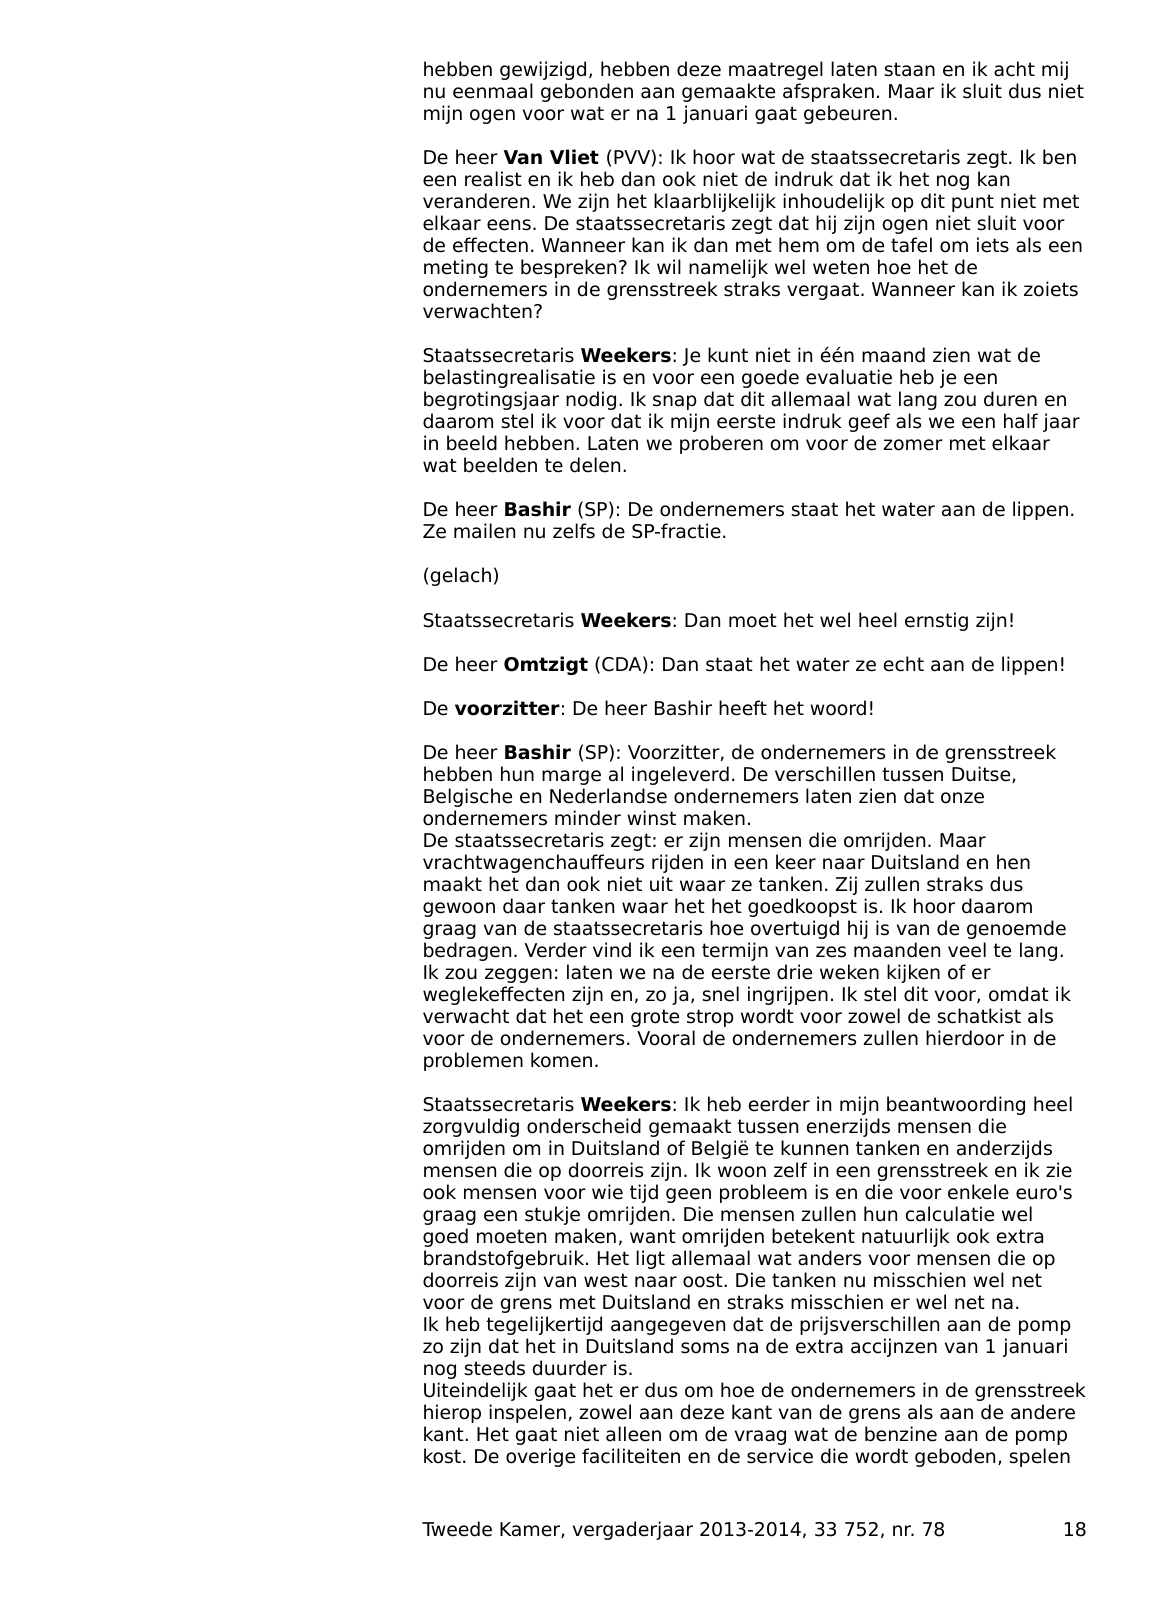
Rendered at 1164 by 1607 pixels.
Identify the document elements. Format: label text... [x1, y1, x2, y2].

text (gelach) [422, 565, 1087, 587]
text hebben gewijzigd, hebben deze maatregel laten staan en ik acht mij nu eenmaal gebonden aan gemaakte afspraken. Maar ik sluit dus niet mijn ogen voor wat er na 1 januari gaat gebeuren. [422, 59, 1087, 125]
text De heer Bashir (SP): De ondernemers staat het water aan de lippen. Ze mailen nu zelfs de SP-fractie. [422, 499, 1087, 543]
text De heer Van Vliet (PVV): Ik hoor wat de staatssecretaris zegt. Ik ben een realist en ik heb dan ook niet de indruk dat ik het nog kan veranderen. We zijn het klaarblijkelijk inhoudelijk op dit punt niet met elkaar eens. De staatssecretaris zegt dat hij zijn ogen niet sluit voor de effecten. Wanneer kan ik dan met hem om de tafel om iets als een meting te bespreken? Ik wil namelijk wel weten hoe het de ondernemers in de grensstreek straks vergaat. Wanneer kan ik zoiets verwachten? [422, 147, 1087, 323]
text De heer Bashir (SP): Voorzitter, de ondernemers in de grensstreek hebben hun marge al ingeleverd. De verschillen tussen Duitse, Belgische en Nederlandse ondernemers laten zien dat onze ondernemers minder winst maken. [422, 742, 1087, 830]
text De voorzitter: De heer Bashir heeft het woord! [422, 698, 1087, 720]
text De staatssecretaris zegt: er zijn mensen die omrijden. Maar vrachtwagenchauffeurs rijden in een keer naar Duitsland en hen maakt het dan ook niet uit waar ze tanken. Zij zullen straks dus gewoon daar tanken waar het het goedkoopst is. Ik hoor daarom graag van de staatssecretaris hoe overtuigd hij is van de genoemde bedragen. Verder vind ik een termijn van zes maanden veel te lang. Ik zou zeggen: laten we na de eerste drie weken kijken of er weglekeffecten zijn en, zo ja, snel ingrijpen. Ik stel dit voor, omdat ik verwacht dat het een grote strop wordt voor zowel de schatkist als voor de ondernemers. Vooral de ondernemers zullen hierdoor in de problemen komen. [422, 830, 1087, 1072]
text Staatssecretaris Weekers: Je kunt niet in één maand zien wat de belastingrealisatie is en voor een goede evaluatie heb je een begrotingsjaar nodig. Ik snap dat dit allemaal wat lang zou duren en daarom stel ik voor dat ik mijn eerste indruk geef als we een half jaar in beeld hebben. Laten we proberen om voor de zomer met elkaar wat beelden te delen. [422, 345, 1087, 477]
text Uiteindelijk gaat het er dus om hoe de ondernemers in de grensstreek hierop inspelen, zowel aan deze kant van de grens als aan de andere kant. Het gaat niet alleen om de vraag wat de benzine aan de pomp kost. De overige faciliteiten en de service die wordt geboden, spelen [422, 1380, 1087, 1468]
text Ik heb tegelijkertijd aangegeven dat de prijsverschillen aan de pomp zo zijn dat het in Duitsland soms na de extra accijnzen van 1 januari nog steeds duurder is. [422, 1314, 1087, 1380]
text Staatssecretaris Weekers: Ik heb eerder in mijn beantwoording heel zorgvuldig onderscheid gemaakt tussen enerzijds mensen die omrijden om in Duitsland of België te kunnen tanken en anderzijds mensen die op doorreis zijn. Ik woon zelf in een grensstreek en ik zie ook mensen voor wie tijd geen probleem is en die voor enkele euro's graag een stukje omrijden. Die mensen zullen hun calculatie wel goed moeten maken, want omrijden betekent natuurlijk ook extra brandstofgebruik. Het ligt allemaal wat anders voor mensen die op doorreis zijn van west naar oost. Die tanken nu misschien wel net voor de grens met Duitsland en straks misschien er wel net na. [422, 1094, 1087, 1314]
text De heer Omtzigt (CDA): Dan staat het water ze echt aan de lippen! [422, 654, 1087, 676]
text Staatssecretaris Weekers: Dan moet het wel heel ernstig zijn! [422, 609, 1087, 632]
